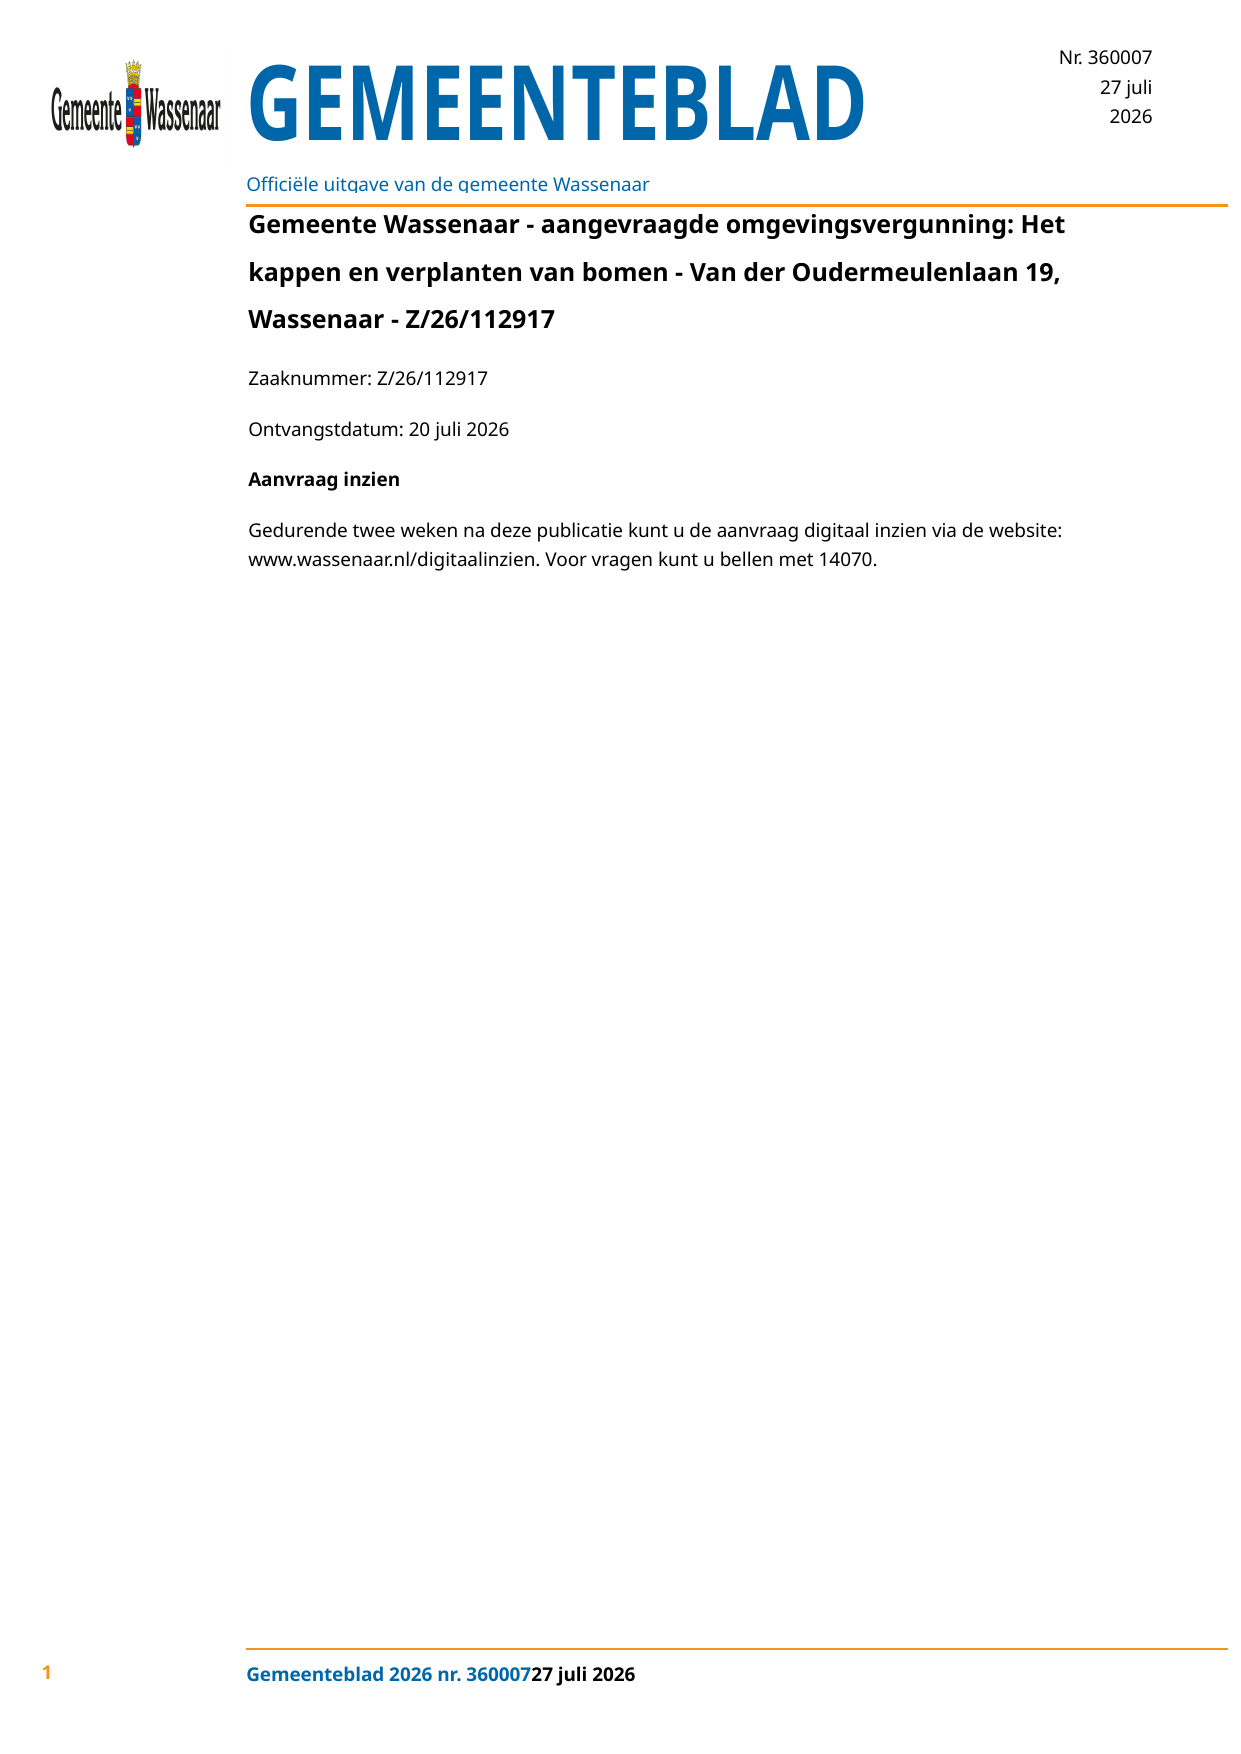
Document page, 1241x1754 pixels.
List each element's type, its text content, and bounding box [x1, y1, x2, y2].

text Ontvangstdatum: 20 juli 2026 [248, 416, 1152, 442]
text Gedurende twee weken na deze publicatie kunt u de aanvraag digitaal inzien via de website: www.wassenaar.nl/digitaalinzien. Voor vragen kunt u bellen met 14070. [248, 517, 1152, 572]
text Gemeente Wassenaar - aangevraagde omgevingsvergunning: Het kappen en verplanten van bomen - Van der Oudermeulenlaan 19, Wassenaar - Z/26/112917 [248, 207, 1152, 336]
text Zaaknummer: Z/26/112917 [248, 366, 1152, 391]
picture [41, 47, 231, 172]
text Aanvraag inzien [248, 466, 1152, 492]
